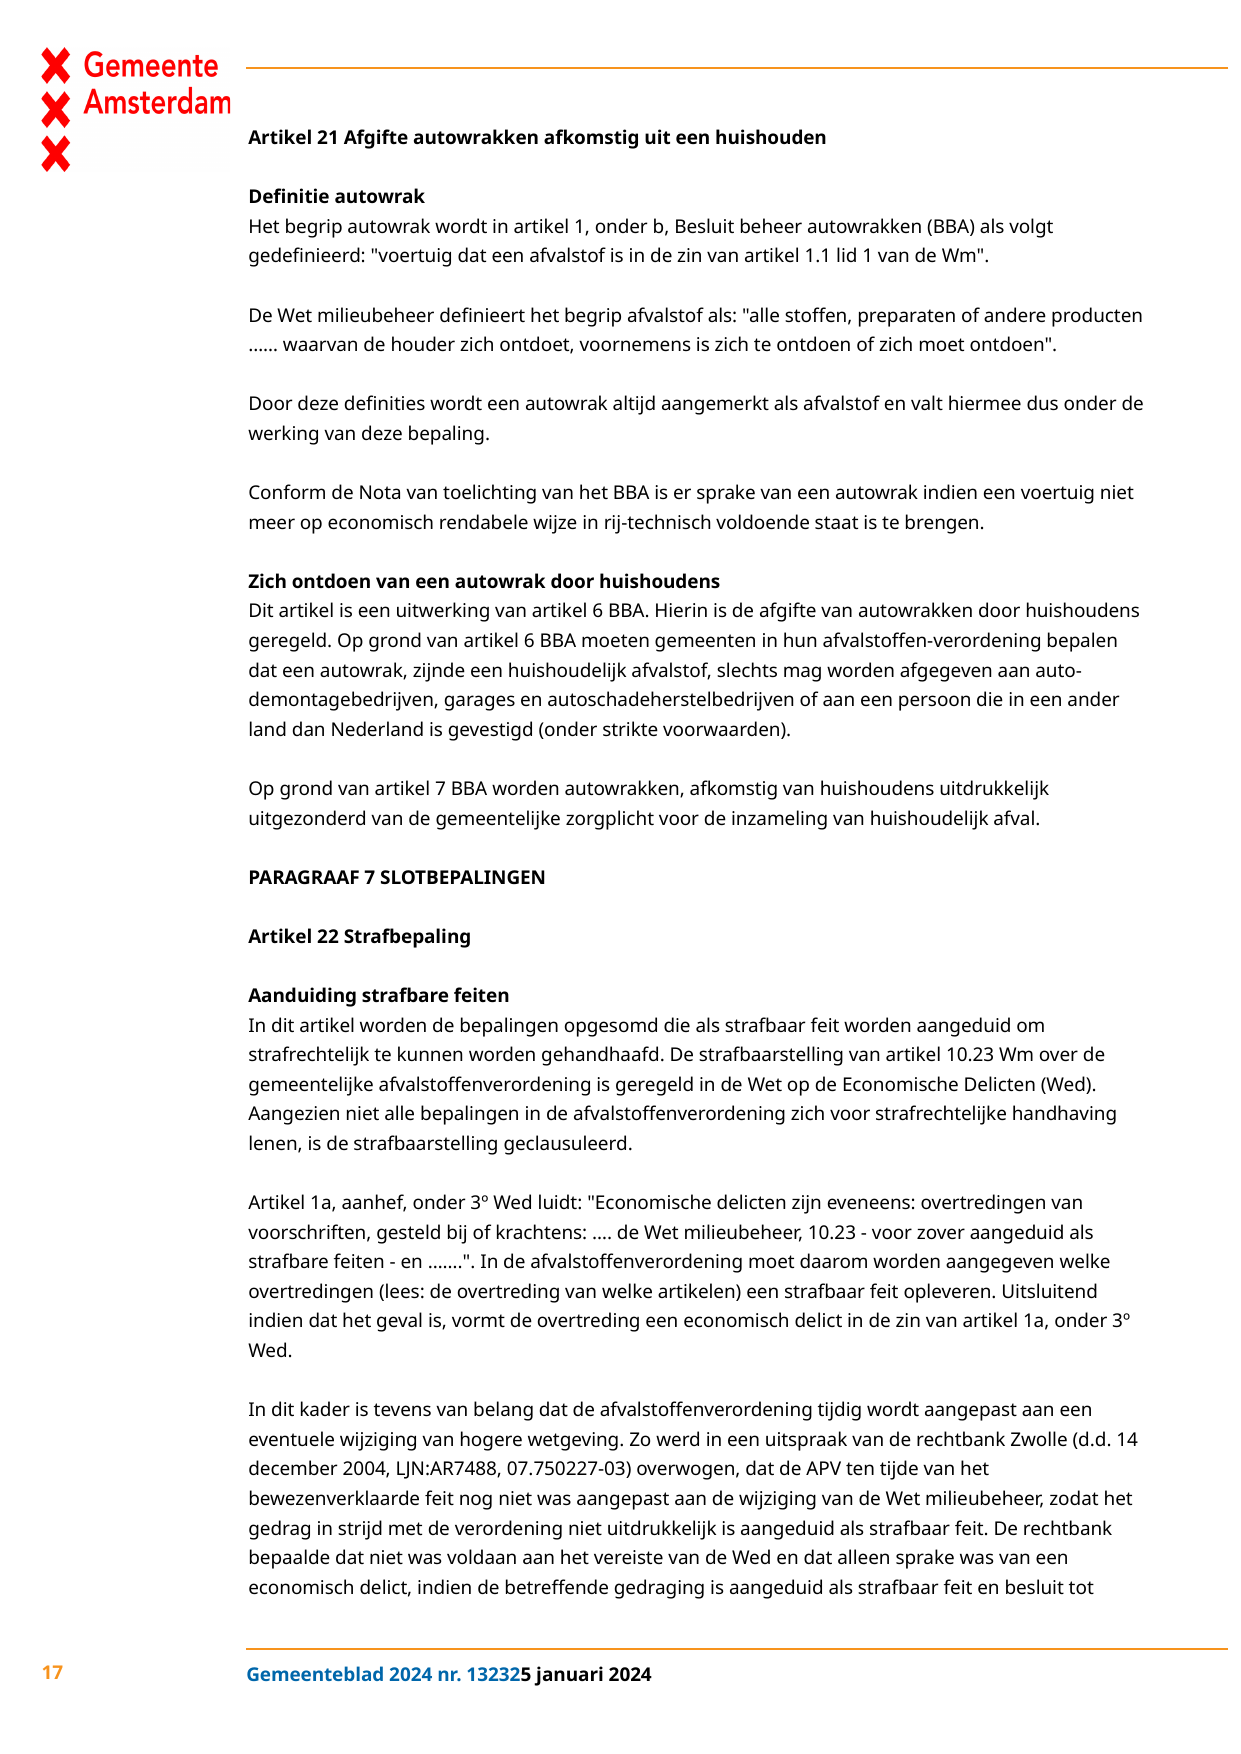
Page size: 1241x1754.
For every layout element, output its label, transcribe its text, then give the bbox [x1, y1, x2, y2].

text Dit artikel is een uitwerking van artikel 6 BBA. Hierin is de afgifte van autowrakken door huishoudens geregeld. Op grond van artikel 6 BBA moeten gemeenten in hun afvalstoffen-verordening bepalen dat een autowrak, zijnde een huishoudelijk afvalstof, slechts mag worden afgegeven aan auto-demontagebedrijven, garages en autoschadeherstelbedrijven of aan een persoon die in een ander land dan Nederland is gevestigd (onder strikte voorwaarden). [248, 598, 1152, 742]
text Conform de Nota van toelichting van het BBA is er sprake van een autowrak indien een voertuig niet meer op economisch rendabele wijze in rij-technisch voldoende staat is te brengen. [248, 479, 1152, 535]
text In dit artikel worden de bepalingen opgesomd die als strafbaar feit worden aangeduid om strafrechtelijk te kunnen worden gehandhaafd. De strafbaarstelling van artikel 10.23 Wm over de gemeentelijke afvalstoffenverordening is geregeld in de Wet op de Economische Delicten (Wed). Aangezien niet alle bepalingen in de afvalstoffenverordening zich voor strafrechtelijke handhaving lenen, is de strafbaarstelling geclausuleerd. [248, 1012, 1152, 1156]
text Artikel 22 Strafbepaling [248, 923, 1152, 949]
text Definitie autowrak [248, 183, 1152, 209]
text De Wet milieubeheer definieert het begrip afvalstof als: "alle stoffen, preparaten of andere producten …… waarvan de houder zich ontdoet, voornemens is zich te ontdoen of zich moet ontdoen". [248, 302, 1152, 357]
picture [41, 47, 231, 172]
text Op grond van artikel 7 BBA worden autowrakken, afkomstig van huishoudens uitdrukkelijk uitgezonderd van de gemeentelijke zorgplicht voor de inzameling van huishoudelijk afval. [248, 775, 1152, 831]
text In dit kader is tevens van belang dat de afvalstoffenverordening tijdig wordt aangepast aan een eventuele wijziging van hogere wetgeving. Zo werd in een uitspraak van de rechtbank Zwolle (d.d. 14 december 2004, LJN:AR7488, 07.750227-03) overwogen, dat de APV ten tijde van het bewezenverklaarde feit nog niet was aangepast aan de wijziging van de Wet milieubeheer, zodat het gedrag in strijd met de verordening niet uitdrukkelijk is aangeduid als strafbaar feit. De rechtbank bepaalde dat niet was voldaan aan het vereiste van de Wed en dat alleen sprake was van een economisch delict, indien de betreffende gedraging is aangeduid als strafbaar feit en besluit tot [248, 1396, 1152, 1600]
text Het begrip autowrak wordt in artikel 1, onder b, Besluit beheer autowrakken (BBA) als volgt gedefinieerd: "voertuig dat een afvalstof is in de zin van artikel 1.1 lid 1 van de Wm". [248, 213, 1152, 268]
text Artikel 21 Afgifte autowrakken afkomstig uit een huishouden [248, 124, 1152, 150]
text Aanduiding strafbare feiten [248, 982, 1152, 1008]
text Zich ontdoen van een autowrak door huishoudens [248, 568, 1152, 594]
text Door deze definities wordt een autowrak altijd aangemerkt als afvalstof en valt hiermee dus onder de werking van deze bepaling. [248, 391, 1152, 446]
text PARAGRAAF 7 SLOTBEPALINGEN [248, 864, 1152, 890]
text Artikel 1a, aanhef, onder 3º Wed luidt: "Economische delicten zijn eveneens: overtredingen van voorschriften, gesteld bij of krachtens: …. de Wet milieubeheer, 10.23 - voor zover aangeduid als strafbare feiten - en …….". In de afvalstoffenverordening moet daarom worden aangegeven welke overtredingen (lees: de overtreding van welke artikelen) een strafbaar feit opleveren. Uitsluitend indien dat het geval is, vormt de overtreding een economisch delict in de zin van artikel 1a, onder 3º Wed. [248, 1189, 1152, 1363]
